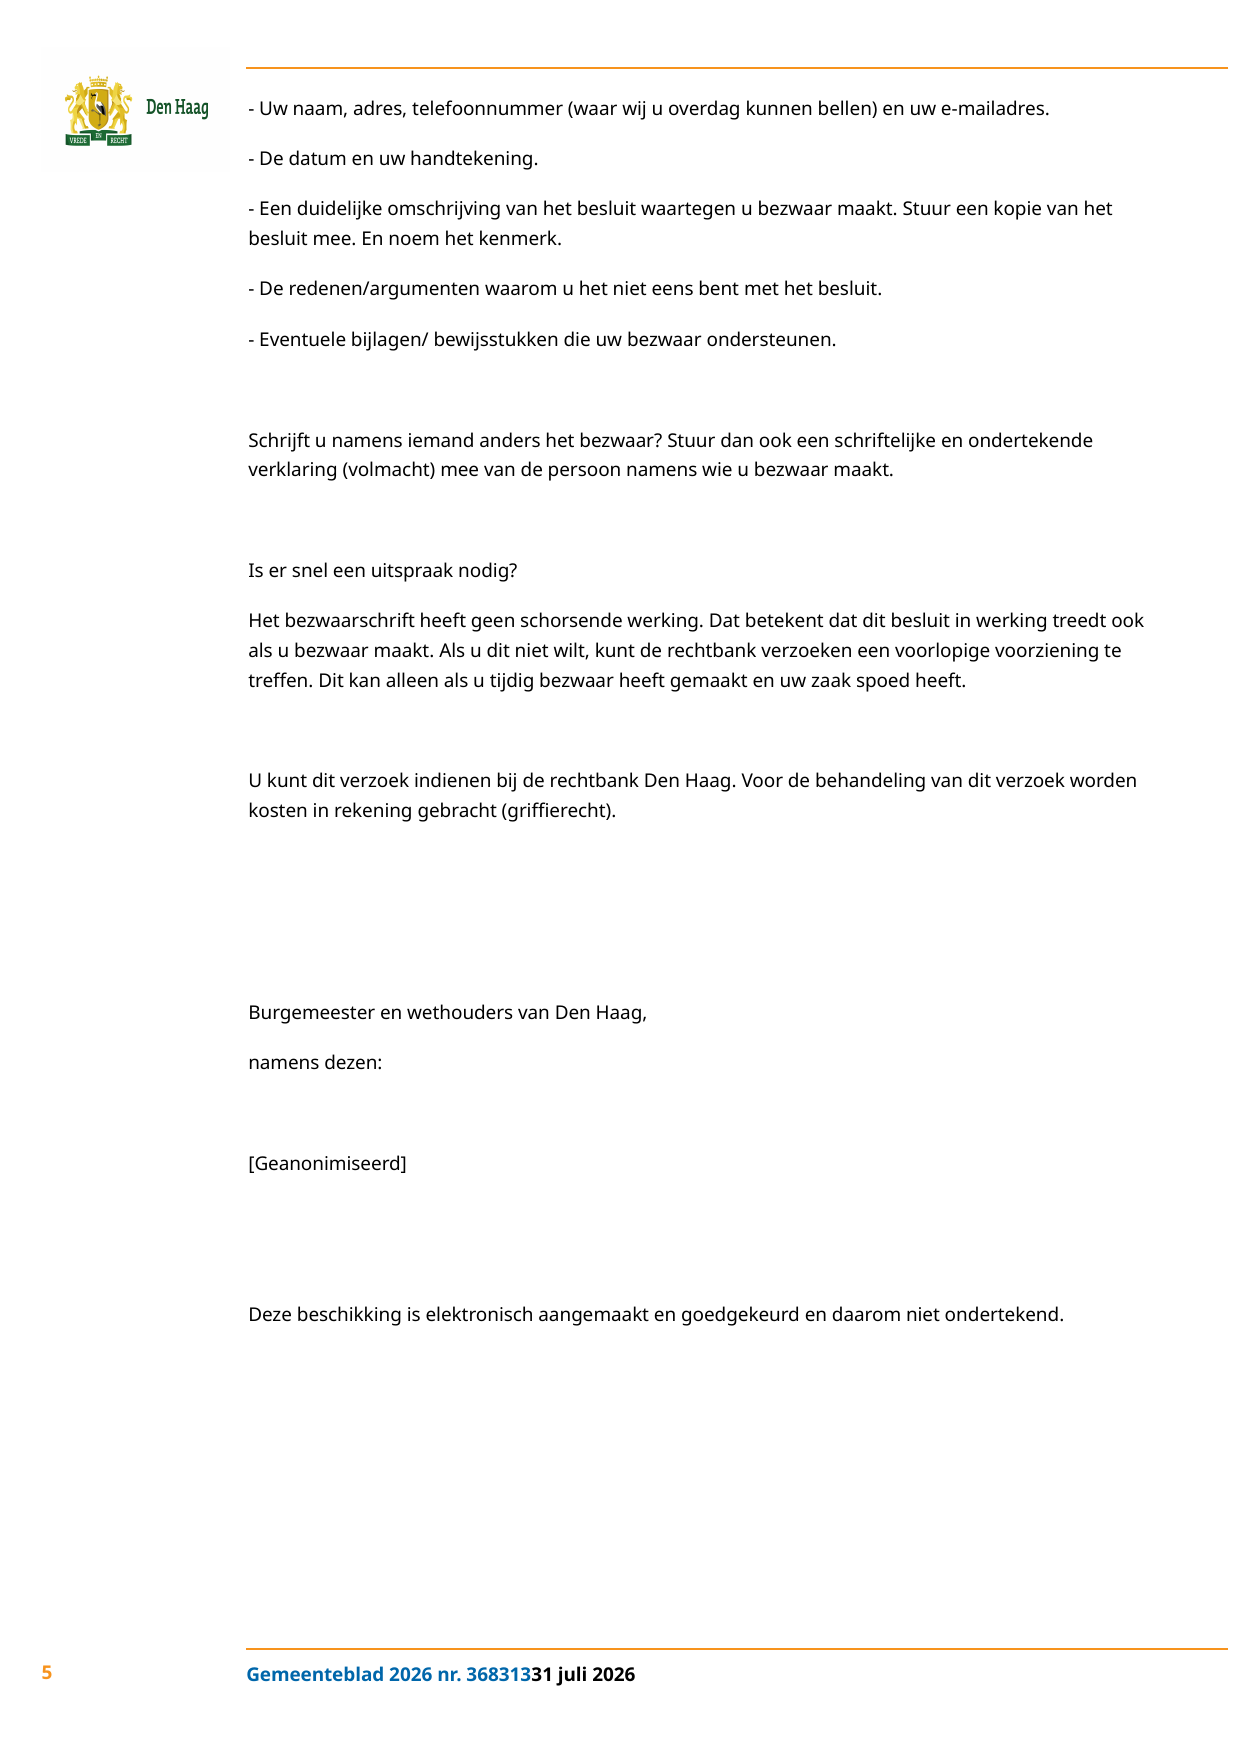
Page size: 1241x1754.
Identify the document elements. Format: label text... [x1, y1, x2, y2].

text - Uw naam, adres, telefoonnummer (waar wij u overdag kunnen bellen) en uw e-mailadres. [248, 95, 1152, 121]
text - Een duidelijke omschrijving van het besluit waartegen u bezwaar maakt. Stuur een kopie van het besluit mee. En noem het kenmerk. [248, 196, 1152, 251]
text namens dezen: [248, 1049, 1152, 1075]
text U kunt dit verzoek indienen bij de rechtbank Den Haag. Voor de behandeling van dit verzoek worden kosten in rekening gebracht (griffierecht). [248, 768, 1152, 823]
text Is er snel een uitspraak nodig? [248, 557, 1152, 583]
text - De redenen/argumenten waarom u het niet eens bent met het besluit. [248, 276, 1152, 301]
text - Eventuele bijlagen/ bewijsstukken die uw bezwaar ondersteunen. [248, 326, 1152, 352]
text - De datum en uw handtekening. [248, 145, 1152, 171]
text Deze beschikking is elektronisch aangemaakt en goedgekeurd en daarom niet ondertekend. [248, 1301, 1152, 1327]
text [Geanonimiseerd] [248, 1150, 1152, 1176]
text Burgemeester en wethouders van Den Haag, [248, 999, 1152, 1025]
text Het bezwaarschrift heeft geen schorsende werking. Dat betekent dat dit besluit in werking treedt ook als u bezwaar maakt. Als u dit niet wilt, kunt de rechtbank verzoeken een voorlopige voorziening te treffen. Dit kan alleen als u tijdig bezwaar heeft gemaakt en uw zaak spoed heeft. [248, 608, 1152, 693]
picture [41, 47, 231, 172]
text Schrijft u namens iemand anders het bezwaar? Stuur dan ook een schriftelijke en ondertekende verklaring (volmacht) mee van de persoon namens wie u bezwaar maakt. [248, 427, 1152, 482]
